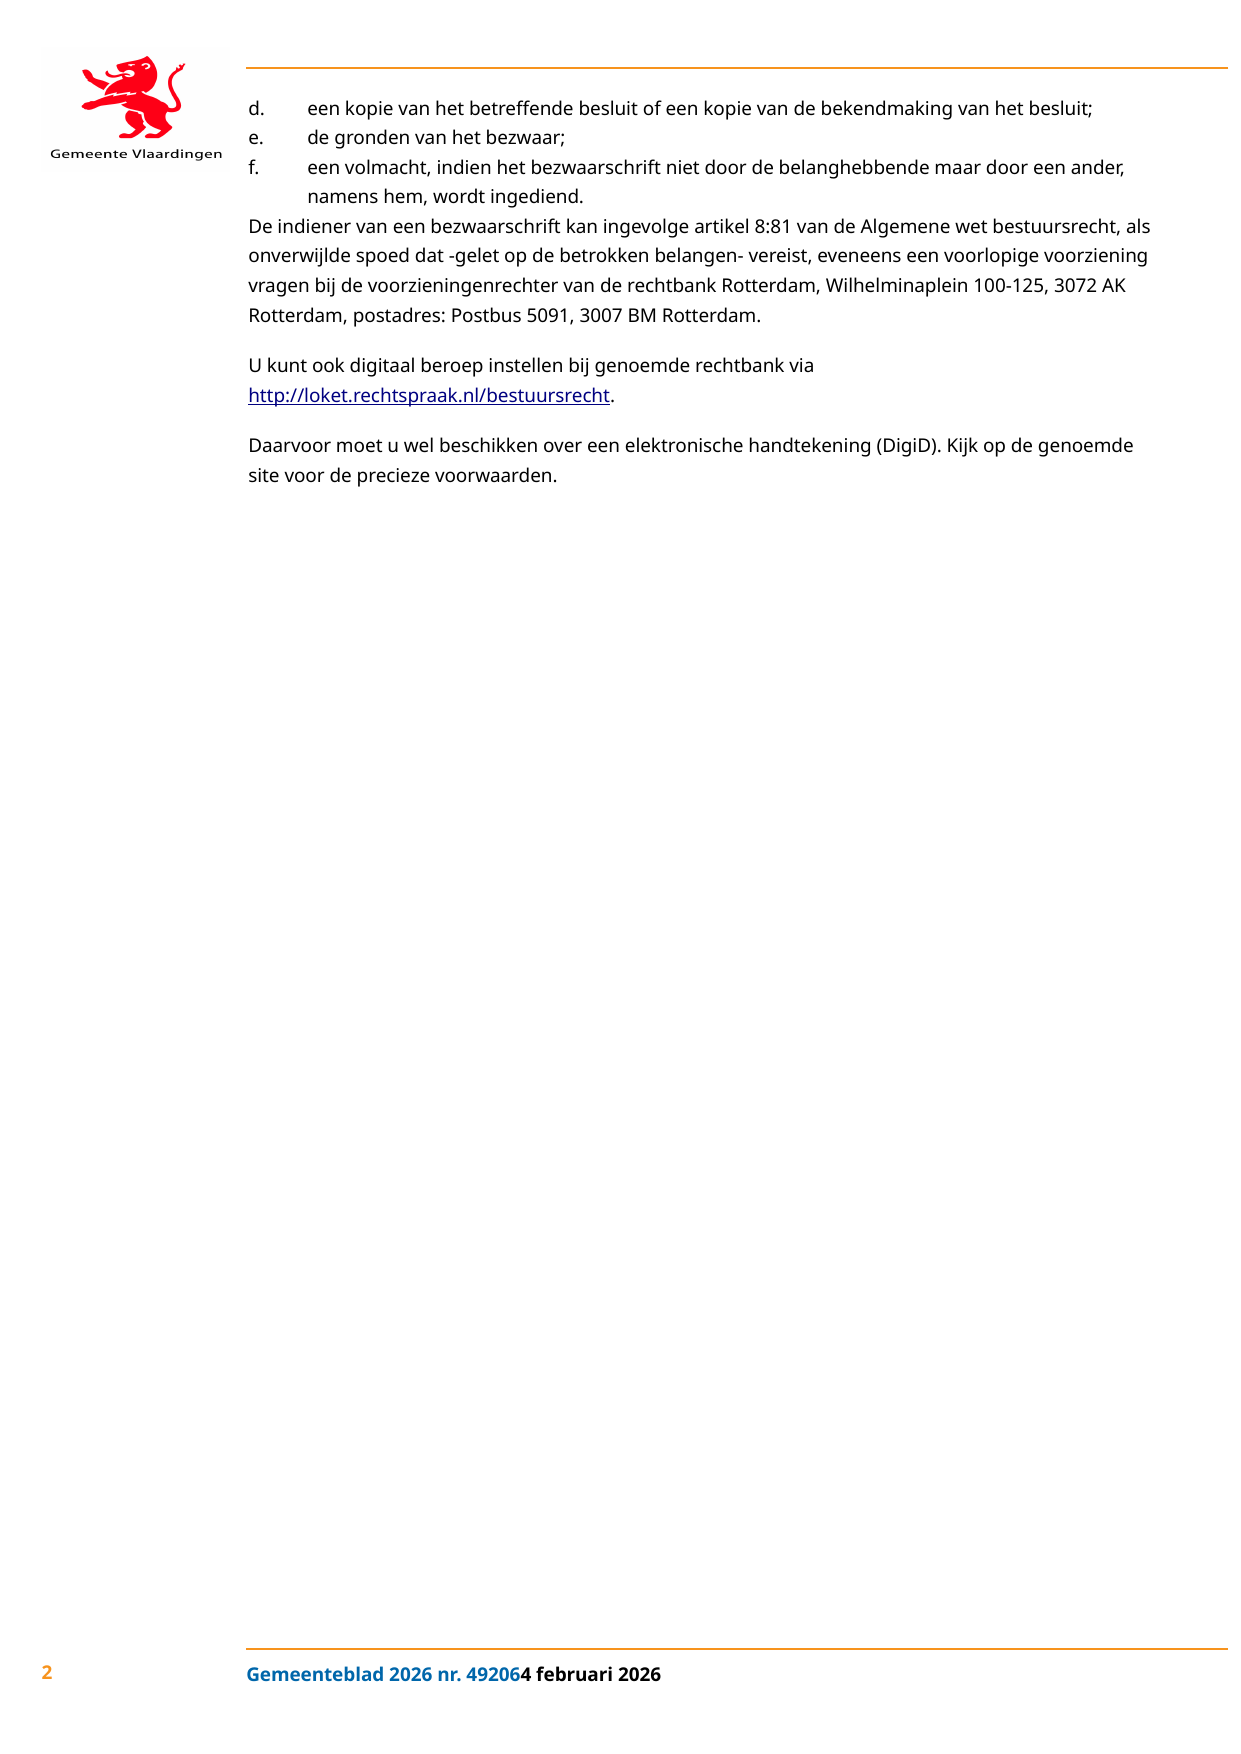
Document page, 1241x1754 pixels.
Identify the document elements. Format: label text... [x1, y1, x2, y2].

text Daarvoor moet u wel beschikken over een elektronische handtekening (DigiD). Kijk op de genoemde site voor de precieze voorwaarden. [248, 432, 1152, 488]
list een kopie van het betreffende besluit of een kopie van de bekendmaking van het besluit; [248, 95, 1152, 121]
list een volmacht, indien het bezwaarschrift niet door de belanghebbende maar door een ander, namens hem, wordt ingediend. [248, 154, 1152, 209]
picture [41, 47, 231, 172]
list de gronden van het bezwaar; [248, 124, 1152, 150]
text U kunt ook digitaal beroep instellen bij genoemde rechtbank via http://loket.rechtspraak.nl/bestuursrecht. [248, 352, 1152, 408]
text De indiener van een bezwaarschrift kan ingevolge artikel 8:81 van de Algemene wet bestuursrecht, als onverwijlde spoed dat -gelet op de betrokken belangen- vereist, eveneens een voorlopige voorziening vragen bij de voorzieningenrechter van de rechtbank Rotterdam, Wilhelminaplein 100-125, 3072 AK Rotterdam, postadres: Postbus 5091, 3007 BM Rotterdam. [248, 213, 1152, 328]
